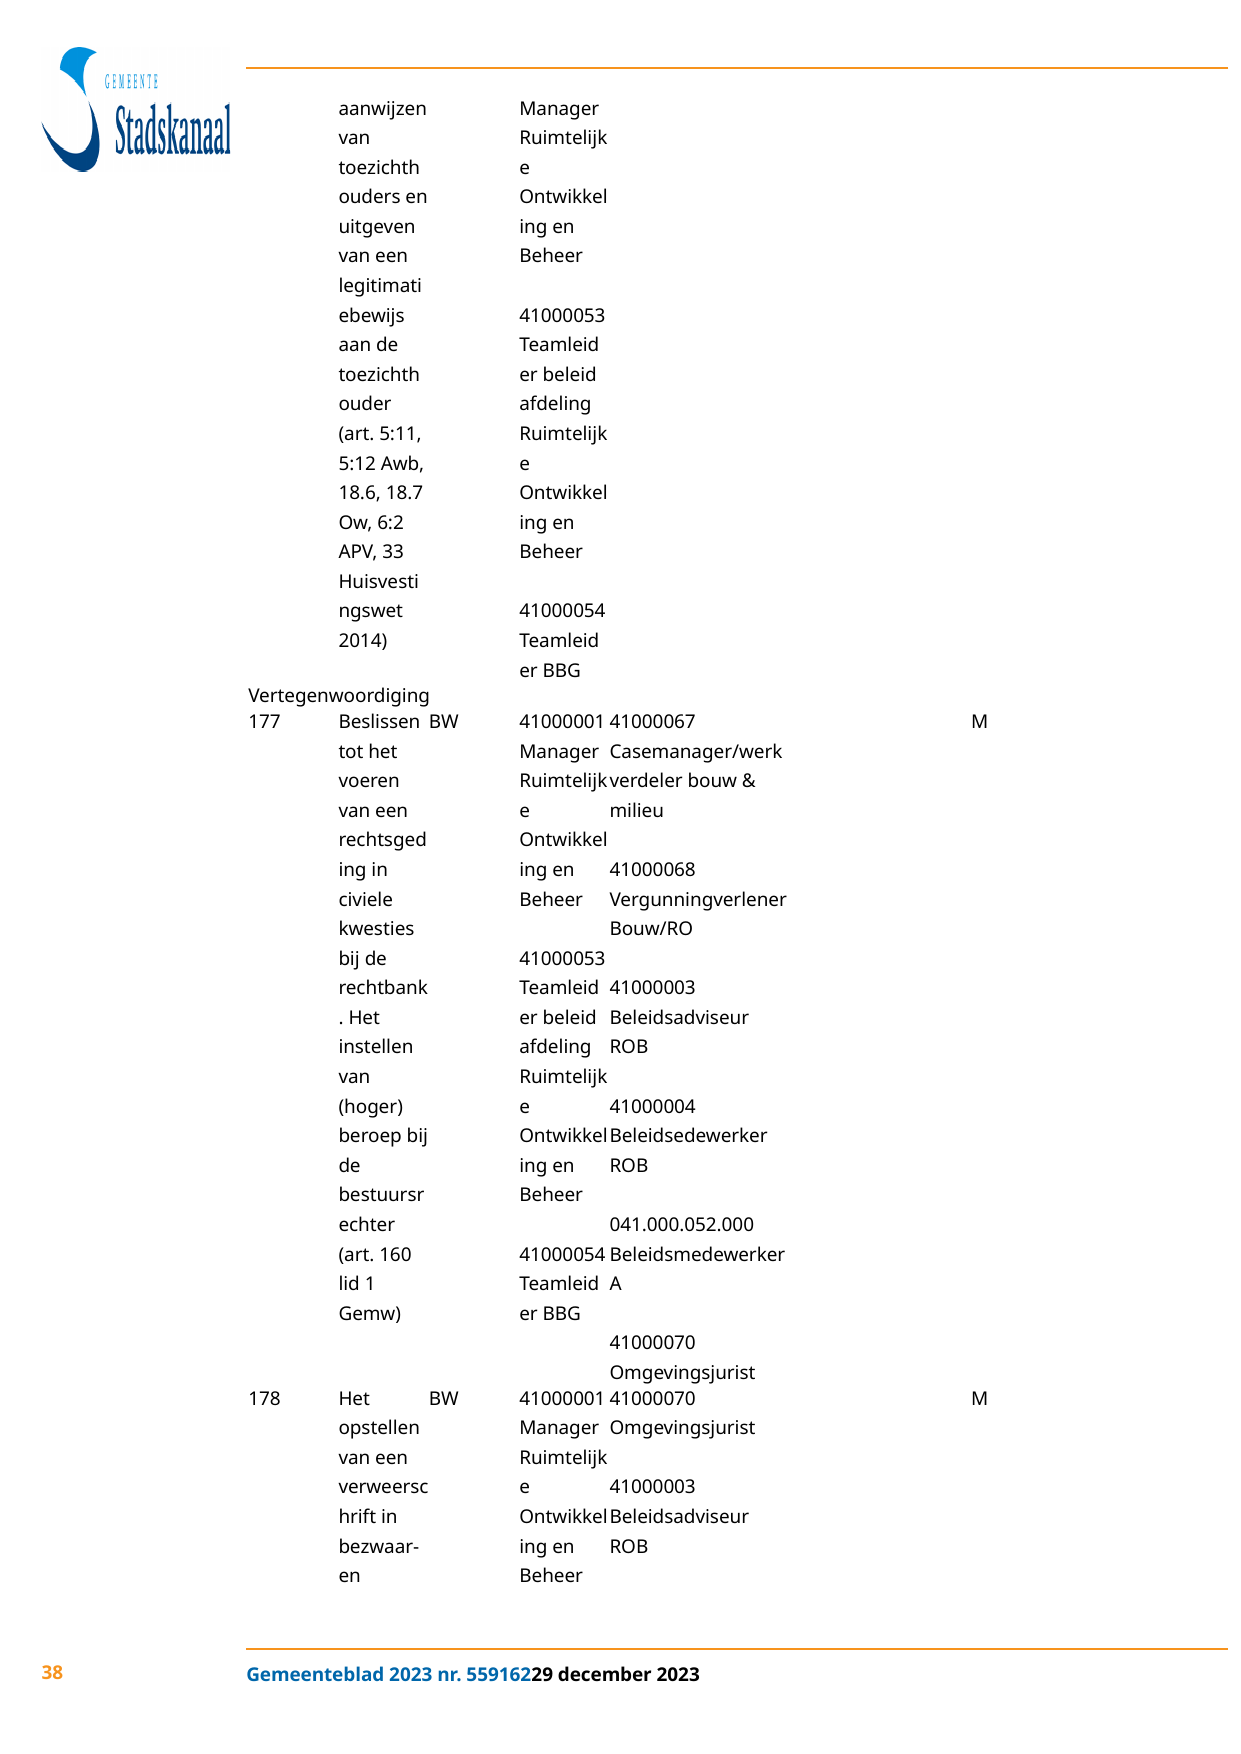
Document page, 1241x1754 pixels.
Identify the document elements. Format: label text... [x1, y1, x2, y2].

table_cell M [971, 1385, 1061, 1588]
table_cell Vertegenwoordiging [248, 683, 1152, 708]
table_cell [881, 708, 971, 1385]
table_cell 41000001 Manager Ruimtelijke Ontwikkeling en Beheer 41000053 Teamleider beleid afdeling Ruimtelijke Ontwikkeling en Beheer 41000054 Teamleider BBG [519, 708, 609, 1385]
table_cell [790, 1385, 881, 1588]
table_cell 178 [248, 1385, 338, 1588]
table_cell [790, 708, 881, 1385]
table_cell Het opstellen van een verweerschrift in bezwaar- en [338, 1385, 429, 1588]
table_cell M [971, 708, 1061, 1385]
table_cell BW [429, 1385, 519, 1588]
table_cell [790, 95, 881, 683]
table_cell [248, 95, 338, 683]
table_cell Beslissen tot het voeren van een rechtsgeding in civiele kwesties bij de rechtbank. Het instellen van (hoger) beroep bij de bestuursrechter (art. 160 lid 1 Gemw) [338, 708, 429, 1385]
table_cell [971, 95, 1061, 683]
table_cell [429, 95, 519, 683]
table_cell BW [429, 708, 519, 1385]
table_cell [1061, 1385, 1152, 1588]
table_cell [1061, 708, 1152, 1385]
table_cell Manager Ruimtelijke Ontwikkeling en Beheer 41000053 Teamleider beleid afdeling Ruimtelijke Ontwikkeling en Beheer 41000054 Teamleider BBG [519, 95, 609, 683]
table_cell [609, 95, 790, 683]
table_cell 41000070 Omgevingsjurist 41000003 Beleidsadviseur ROB [609, 1385, 790, 1588]
table_cell 41000067 Casemanager/werkverdeler bouw & milieu 41000068 Vergunningverlener Bouw/RO 41000003 Beleidsadviseur ROB 41000004 Beleidsedewerker ROB 041.000.052.000 Beleidsmedewerker A 41000070 Omgevingsjurist [609, 708, 790, 1385]
table_cell 41000001 Manager Ruimtelijke Ontwikkeling en Beheer [519, 1385, 609, 1588]
table_cell [881, 1385, 971, 1588]
table_cell [1061, 95, 1152, 683]
table_cell 177 [248, 708, 338, 1385]
table_cell aanwijzen van toezichthouders en uitgeven van een legitimatiebewijs aan de toezichthouder (art. 5:11, 5:12 Awb, 18.6, 18.7 Ow, 6:2 APV, 33 Huisvestingswet 2014) [338, 95, 429, 683]
table_cell [881, 95, 971, 683]
picture [41, 47, 231, 172]
